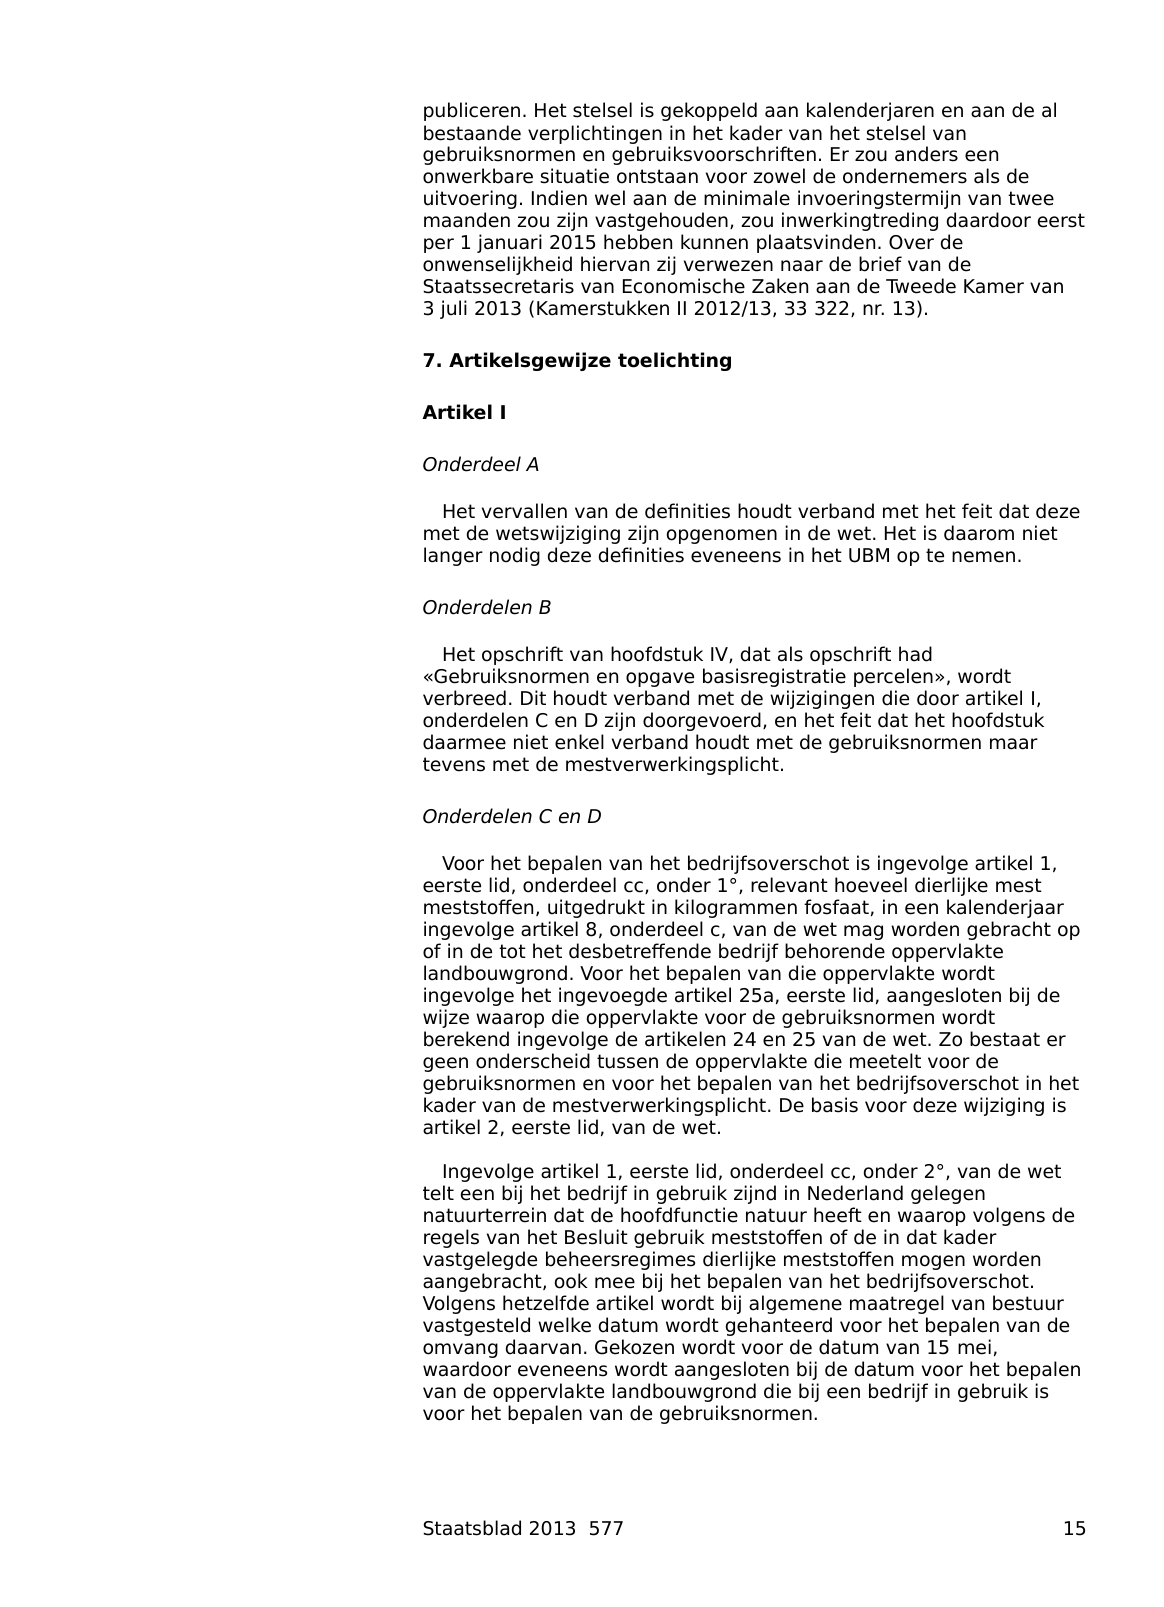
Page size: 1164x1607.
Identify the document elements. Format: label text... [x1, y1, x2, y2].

text Ingevolge artikel 1, eerste lid, onderdeel cc, onder 2°, van de wet telt een bij het bedrijf in gebruik zijnd in Nederland gelegen natuurterrein dat de hoofdfunctie natuur heeft en waarop volgens de regels van het Besluit gebruik meststoffen of de in dat kader vastgelegde beheersregimes dierlijke meststoffen mogen worden aangebracht, ook mee bij het bepalen van het bedrijfsoverschot. Volgens hetzelfde artikel wordt bij algemene maatregel van bestuur vastgesteld welke datum wordt gehanteerd voor het bepalen van de omvang daarvan. Gekozen wordt voor de datum van 15 mei, waardoor eveneens wordt aangesloten bij de datum voor het bepalen van de oppervlakte landbouwgrond die bij een bedrijf in gebruik is voor het bepalen van de gebruiksnormen. [422, 1161, 1087, 1424]
text publiceren. Het stelsel is gekoppeld aan kalenderjaren en aan de al bestaande verplichtingen in het kader van het stelsel van gebruiksnormen en gebruiksvoorschriften. Er zou anders een onwerkbare situatie ontstaan voor zowel de ondernemers als de uitvoering. Indien wel aan de minimale invoeringstermijn van twee maanden zou zijn vastgehouden, zou inwerkingtreding daardoor eerst per 1 januari 2015 hebben kunnen plaatsvinden. Over de onwenselijkheid hiervan zij verwezen naar de brief van de Staatssecretaris van Economische Zaken aan de Tweede Kamer van 3 juli 2013 (Kamerstukken II 2012/13, 33 322, nr. 13). [422, 100, 1087, 320]
subtitle Artikel I [422, 402, 1087, 424]
subtitle Onderdelen B [422, 597, 1087, 619]
subtitle 7. Artikelsgewijze toelichting [422, 350, 1087, 372]
subtitle Onderdelen C en D [422, 806, 1087, 828]
text Het vervallen van de definities houdt verband met het feit dat deze met de wetswijziging zijn opgenomen in de wet. Het is daarom niet langer nodig deze definities eveneens in het UBM op te nemen. [422, 501, 1087, 567]
text Het opschrift van hoofdstuk IV, dat als opschrift had «Gebruiksnormen en opgave basisregistratie percelen», wordt verbreed. Dit houdt verband met de wijzigingen die door artikel I, onderdelen C en D zijn doorgevoerd, en het feit dat het hoofdstuk daarmee niet enkel verband houdt met de gebruiksnormen maar tevens met de mestverwerkingsplicht. [422, 644, 1087, 776]
text Voor het bepalen van het bedrijfsoverschot is ingevolge artikel 1, eerste lid, onderdeel cc, onder 1°, relevant hoeveel dierlijke mest meststoffen, uitgedrukt in kilogrammen fosfaat, in een kalenderjaar ingevolge artikel 8, onderdeel c, van de wet mag worden gebracht op of in de tot het desbetreffende bedrijf behorende oppervlakte landbouwgrond. Voor het bepalen van die oppervlakte wordt ingevolge het ingevoegde artikel 25a, eerste lid, aangesloten bij de wijze waarop die oppervlakte voor de gebruiksnormen wordt berekend ingevolge de artikelen 24 en 25 van de wet. Zo bestaat er geen onderscheid tussen de oppervlakte die meetelt voor de gebruiksnormen en voor het bepalen van het bedrijfsoverschot in het kader van de mestverwerkingsplicht. De basis voor deze wijziging is artikel 2, eerste lid, van de wet. [422, 853, 1087, 1139]
subtitle Onderdeel A [422, 454, 1087, 476]
